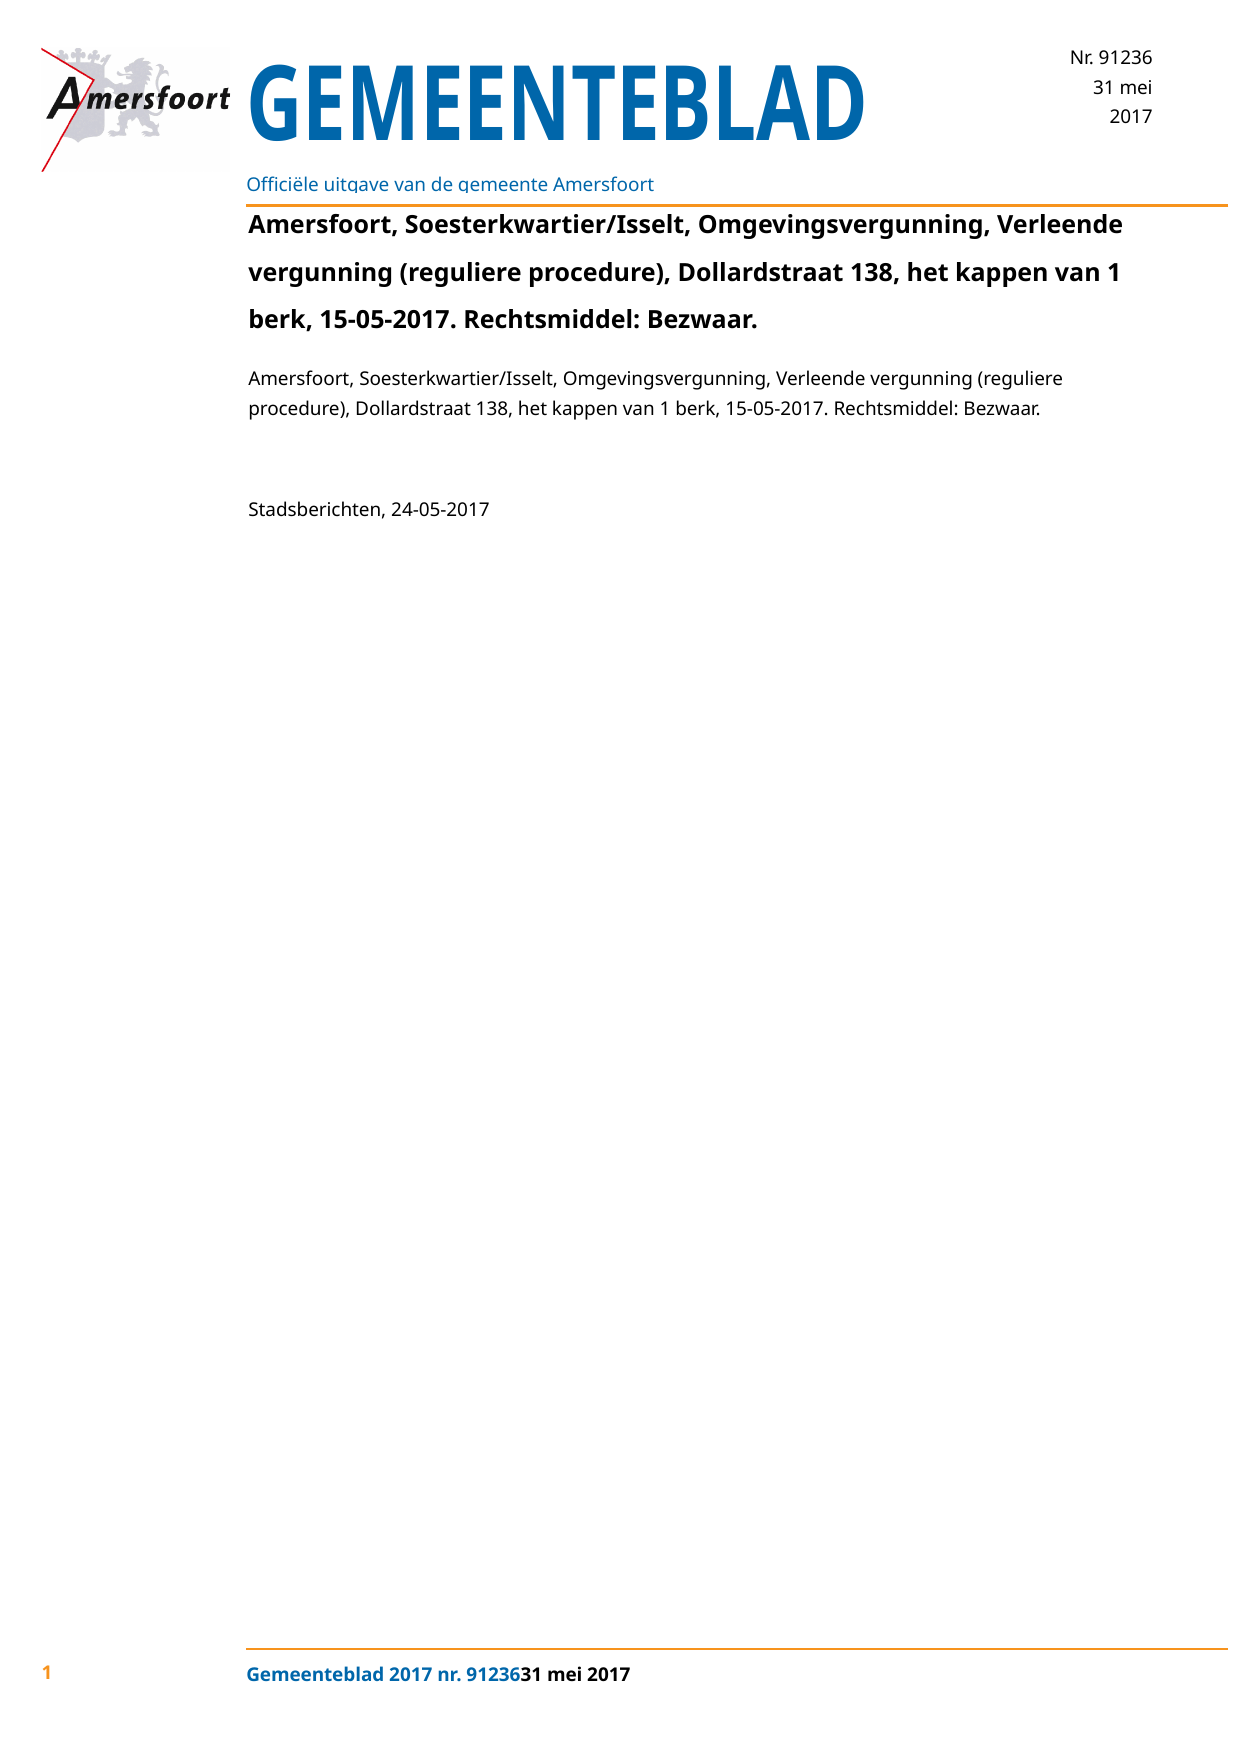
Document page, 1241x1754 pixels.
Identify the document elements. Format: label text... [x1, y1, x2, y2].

text Stadsberichten, 24-05-2017 [248, 496, 1152, 522]
text Amersfoort, Soesterkwartier/Isselt, Omgevingsvergunning, Verleende vergunning (reguliere procedure), Dollardstraat 138, het kappen van 1 berk, 15-05-2017. Rechtsmiddel: Bezwaar. [248, 366, 1152, 421]
picture [41, 47, 231, 172]
text Amersfoort, Soesterkwartier/Isselt, Omgevingsvergunning, Verleende vergunning (reguliere procedure), Dollardstraat 138, het kappen van 1 berk, 15-05-2017. Rechtsmiddel: Bezwaar. [248, 207, 1152, 336]
